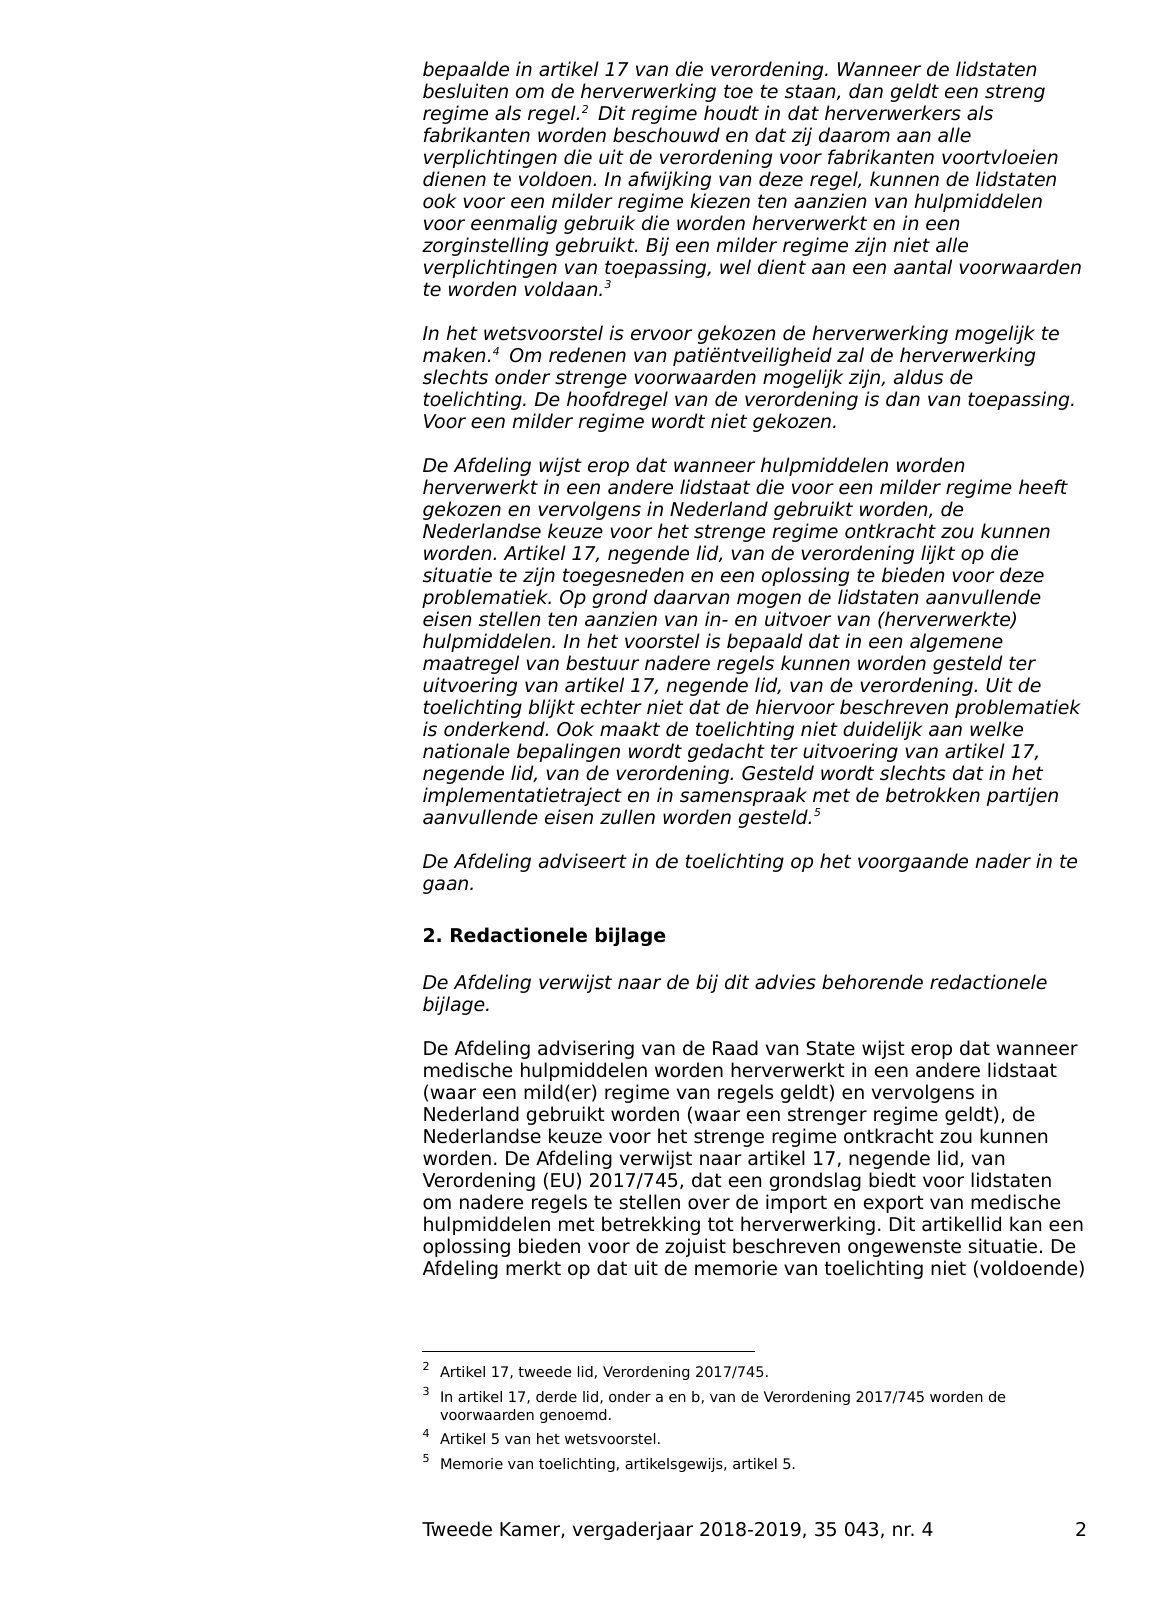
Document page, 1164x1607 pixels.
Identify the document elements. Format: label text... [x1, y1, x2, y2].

text Memorie van toelichting, artikelsgewijs, artikel 5. [422, 1452, 1087, 1474]
text De Afdeling wijst erop dat wanneer hulpmiddelen worden herverwerkt in een andere lidstaat die voor een milder regime heeft gekozen en vervolgens in Nederland gebruikt worden, de Nederlandse keuze voor het strenge regime ontkracht zou kunnen worden. Artikel 17, negende lid, van de verordening lijkt op die situatie te zijn toegesneden en een oplossing te bieden voor deze problematiek. Op grond daarvan mogen de lidstaten aanvullende eisen stellen ten aanzien van in- en uitvoer van (herverwerkte) hulpmiddelen. In het voorstel is bepaald dat in een algemene maatregel van bestuur nadere regels kunnen worden gesteld ter uitvoering van artikel 17, negende lid, van de verordening. Uit de toelichting blijkt echter niet dat de hiervoor beschreven problematiek is onderkend. Ook maakt de toelichting niet duidelijk aan welke nationale bepalingen wordt gedacht ter uitvoering van artikel 17, negende lid, van de verordening. Gesteld wordt slechts dat in het implementatietraject en in samenspraak met de betrokken partijen aanvullende eisen zullen worden gesteld. [422, 455, 1087, 829]
text De Afdeling adviseert in de toelichting op het voorgaande nader in te gaan. [422, 851, 1087, 895]
text Artikel 17, tweede lid, Verordening 2017/745. [422, 1360, 1087, 1382]
text bepaalde in artikel 17 van die verordening. Wanneer de lidstaten besluiten om de herverwerking toe te staan, dan geldt een streng regime als regel. Dit regime houdt in dat herverwerkers als fabrikanten worden beschouwd en dat zij daarom aan alle verplichtingen die uit de verordening voor fabrikanten voortvloeien dienen te voldoen. In afwijking van deze regel, kunnen de lidstaten ook voor een milder regime kiezen ten aanzien van hulpmiddelen voor eenmalig gebruik die worden herverwerkt en in een zorginstelling gebruikt. Bij een milder regime zijn niet alle verplichtingen van toepassing, wel dient aan een aantal voorwaarden te worden voldaan. [422, 59, 1087, 301]
text In het wetsvoorstel is ervoor gekozen de herverwerking mogelijk te maken. Om redenen van patiëntveiligheid zal de herverwerking slechts onder strenge voorwaarden mogelijk zijn, aldus de toelichting. De hoofdregel van de verordening is dan van toepassing. Voor een milder regime wordt niet gekozen. [422, 323, 1087, 433]
text De Afdeling verwijst naar de bij dit advies behorende redactionele bijlage. [422, 972, 1087, 1016]
text In artikel 17, derde lid, onder a en b, van de Verordening 2017/745 worden de voorwaarden genoemd. [422, 1385, 1087, 1424]
text De Afdeling advisering van de Raad van State wijst erop dat wanneer medische hulpmiddelen worden herverwerkt in een andere lidstaat (waar een mild(er) regime van regels geldt) en vervolgens in Nederland gebruikt worden (waar een strenger regime geldt), de Nederlandse keuze voor het strenge regime ontkracht zou kunnen worden. De Afdeling verwijst naar artikel 17, negende lid, van Verordening (EU) 2017/745, dat een grondslag biedt voor lidstaten om nadere regels te stellen over de import en export van medische hulpmiddelen met betrekking tot herverwerking. Dit artikellid kan een oplossing bieden voor de zojuist beschreven ongewenste situatie. De Afdeling merkt op dat uit de memorie van toelichting niet (voldoende) [422, 1038, 1087, 1280]
text Artikel 5 van het wetsvoorstel. [422, 1427, 1087, 1449]
subtitle 2. Redactionele bijlage [422, 925, 1087, 947]
